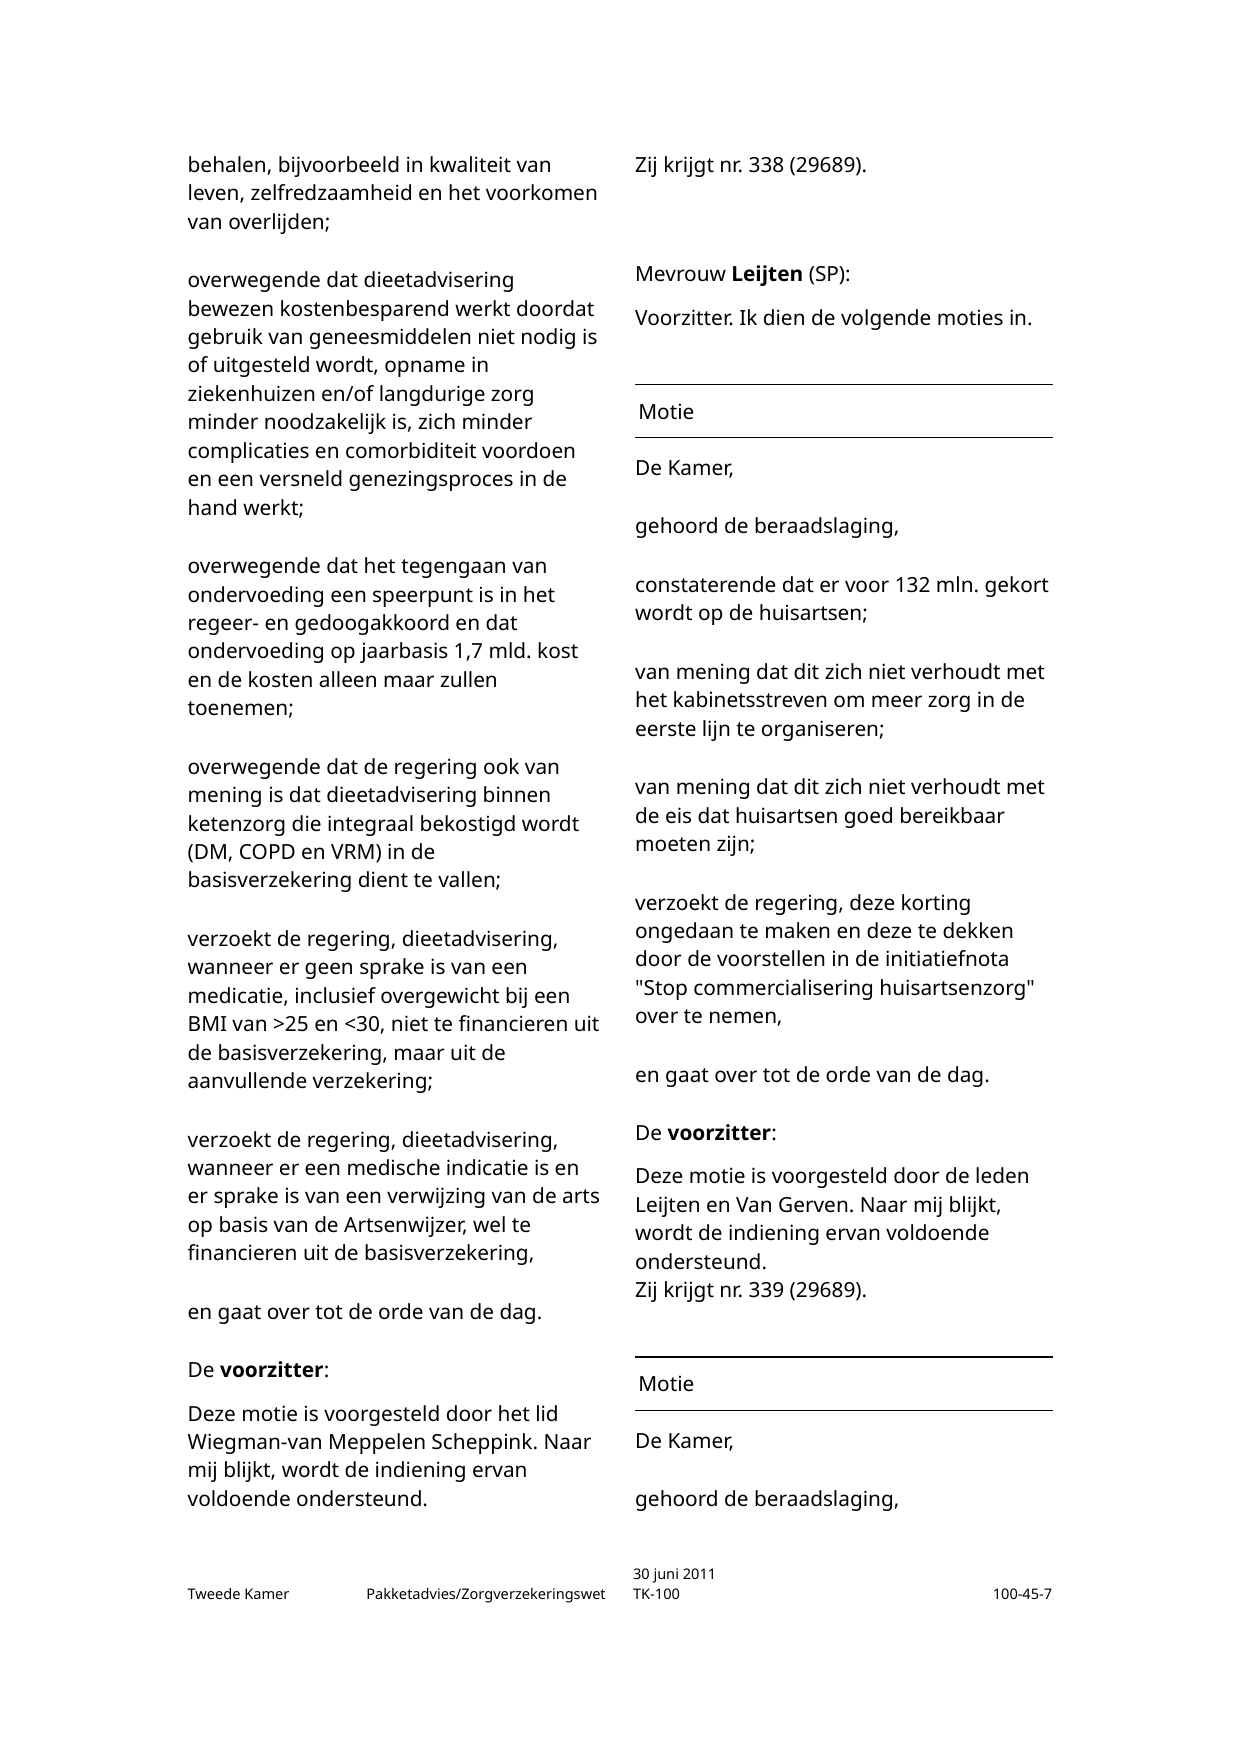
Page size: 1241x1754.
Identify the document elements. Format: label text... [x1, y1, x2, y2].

text De Kamer, [635, 1426, 1053, 1454]
text Deze motie is voorgesteld door het lid Wiegman-van Meppelen Scheppink. Naar mij blijkt, wordt de indiening ervan voldoende ondersteund. [187, 1399, 605, 1512]
text Deze motie is voorgesteld door de leden Leijten en Van Gerven. Naar mij blijkt, wordt de indiening ervan voldoende ondersteund. [635, 1162, 1053, 1275]
text overwegende dat het tegengaan van ondervoeding een speerpunt is in het regeer- en gedoogakkoord en dat ondervoeding op jaarbasis 1,7 mld. kost en de kosten alleen maar zullen toenemen; [187, 551, 605, 722]
subtitle Motie [635, 385, 1053, 437]
text Zij krijgt nr. 338 (29689). [635, 150, 1053, 178]
text verzoekt de regering, dieetadvisering, wanneer er geen sprake is van een medicatie, inclusief overgewicht bij een BMI van >25 en <30, niet te financieren uit de basisverzekering, maar uit de aanvullende verzekering; [187, 924, 605, 1095]
text en gaat over tot de orde van de dag. [187, 1297, 605, 1325]
text van mening dat dit zich niet verhoudt met het kabinetsstreven om meer zorg in de eerste lijn te organiseren; [635, 657, 1053, 742]
text De Kamer, [635, 453, 1053, 482]
text verzoekt de regering, deze korting ongedaan te maken en deze te dekken door de voorstellen in de initiatiefnota "Stop commercialisering huisartsenzorg" over te nemen, [635, 888, 1053, 1030]
text Zij krijgt nr. 339 (29689). [635, 1275, 1053, 1304]
text  [635, 208, 1053, 237]
text De voorzitter: [635, 1118, 1053, 1147]
text overwegende dat dieetadvisering bewezen kostenbesparend werkt doordat gebruik van geneesmiddelen niet nodig is of uitgesteld wordt, opname in ziekenhuizen en/of langdurige zorg minder noodzakelijk is, zich minder complicaties en comorbiditeit voordoen en een versneld genezingsproces in de hand werkt; [187, 265, 605, 521]
text overwegende dat de regering ook van mening is dat dieetadvisering binnen ketenzorg die integraal bekostigd wordt (DM, COPD en VRM) in de basisverzekering dient te vallen; [187, 752, 605, 894]
text behalen, bijvoorbeeld in kwaliteit van leven, zelfredzaamheid en het voorkomen van overlijden; [187, 150, 605, 235]
text De voorzitter: [187, 1355, 605, 1384]
text Voorzitter. Ik dien de volgende moties in. [635, 303, 1053, 331]
text van mening dat dit zich niet verhoudt met de eis dat huisartsen goed bereikbaar moeten zijn; [635, 772, 1053, 858]
text gehoord de beraadslaging, [635, 1484, 1053, 1513]
text en gaat over tot de orde van de dag. [635, 1060, 1053, 1088]
text Mevrouw Leijten (SP): [635, 259, 1053, 288]
text verzoekt de regering, dieetadvisering, wanneer er een medische indicatie is en er sprake is van een verwijzing van de arts op basis van de Artsenwijzer, wel te financieren uit de basisverzekering, [187, 1125, 605, 1267]
text constaterende dat er voor 132 mln. gekort wordt op de huisartsen; [635, 570, 1053, 627]
text gehoord de beraadslaging, [635, 512, 1053, 540]
subtitle Motie [635, 1358, 1053, 1410]
